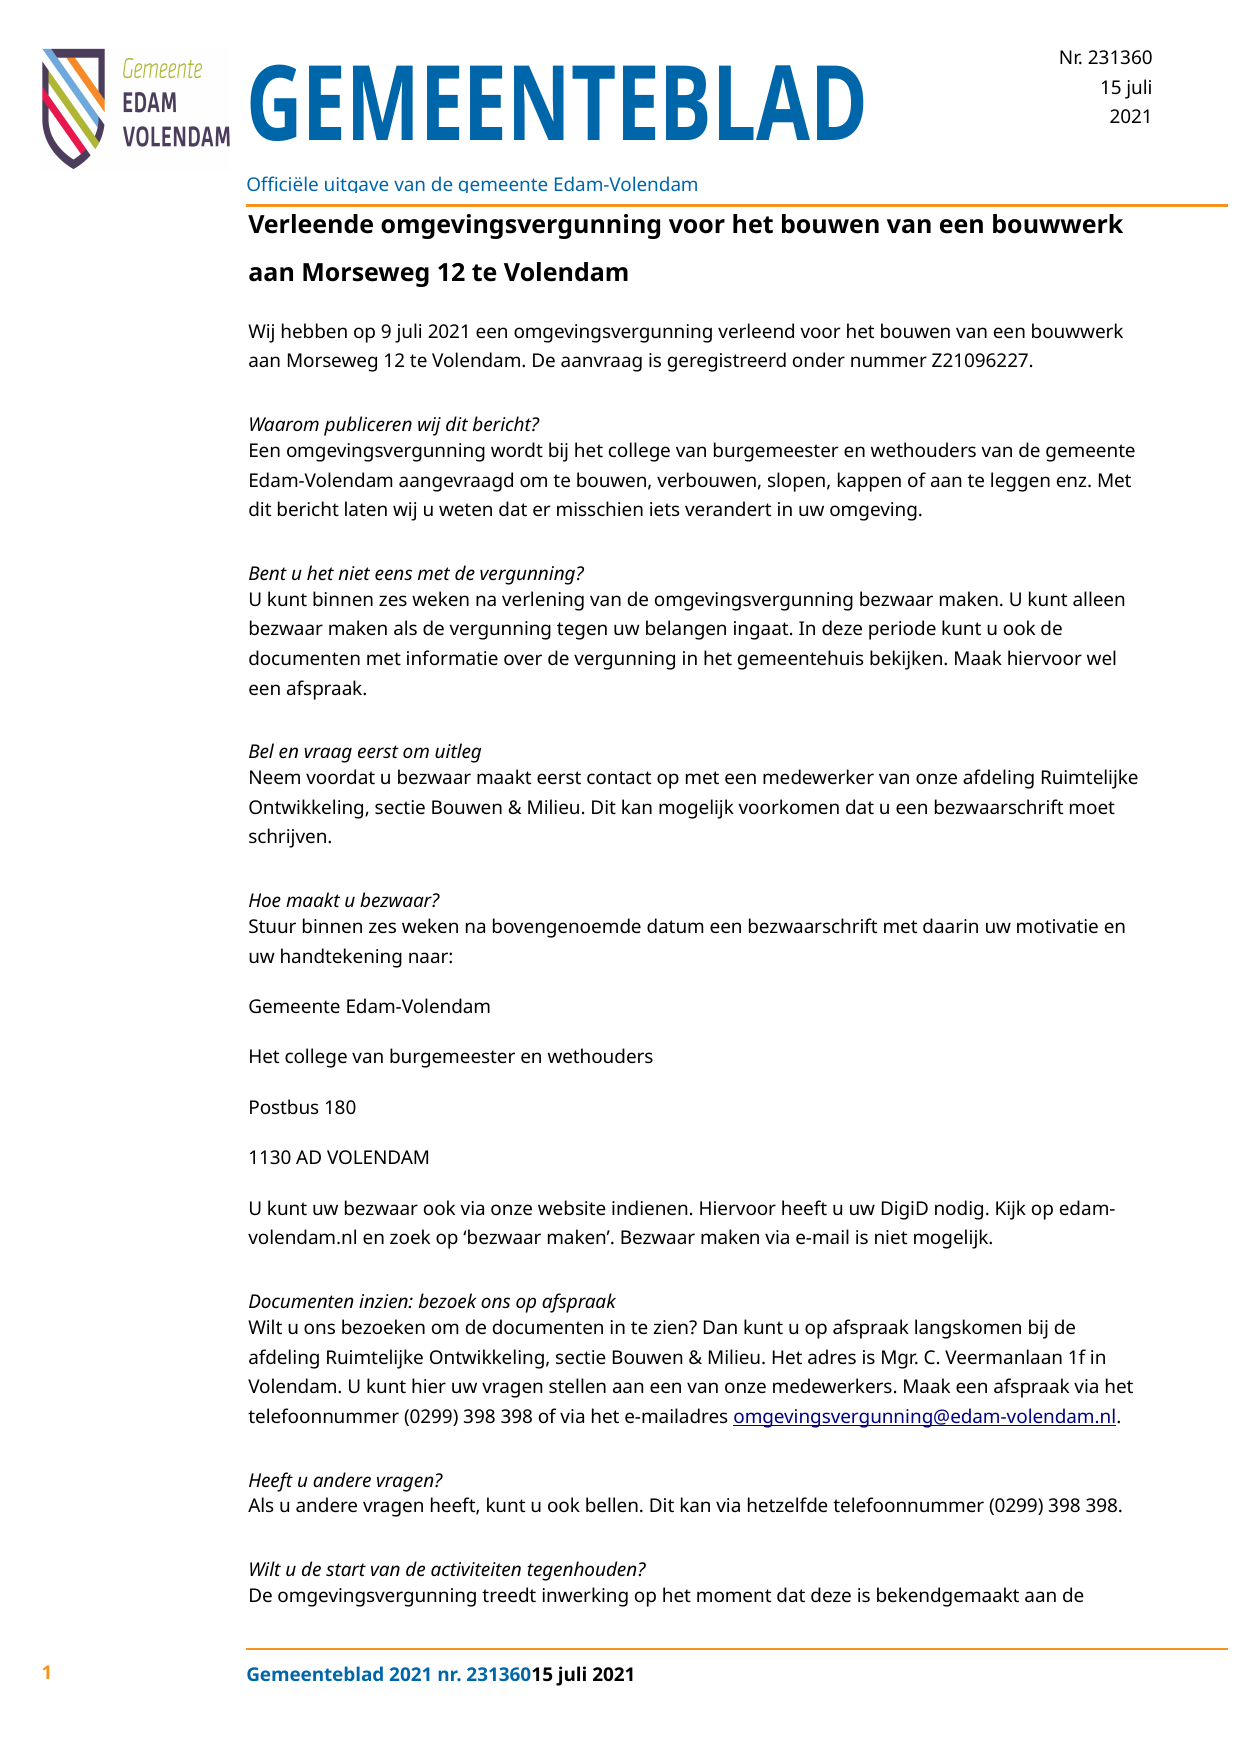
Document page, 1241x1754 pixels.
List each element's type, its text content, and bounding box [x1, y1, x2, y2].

text U kunt binnen zes weken na verlening van de omgevingsvergunning bezwaar maken. U kunt alleen bezwaar maken als de vergunning tegen uw belangen ingaat. In deze periode kunt u ook de documenten met informatie over de vergunning in het gemeentehuis bekijken. Maak hiervoor wel een afspraak. [248, 586, 1152, 701]
text Postbus 180 [248, 1094, 1152, 1120]
text U kunt uw bezwaar ook via onze website indienen. Hiervoor heeft u uw DigiD nodig. Kijk op edam-volendam.nl en zoek op ‘bezwaar maken’. Bezwaar maken via e-mail is niet mogelijk. [248, 1195, 1152, 1250]
text Bent u het niet eens met de vergunning? [248, 560, 1152, 586]
text Gemeente Edam-Volendam [248, 993, 1152, 1019]
text Wij hebben op 9 juli 2021 een omgevingsvergunning verleend voor het bouwen van een bouwwerk aan Morseweg 12 te Volendam. De aanvraag is geregistreerd onder nummer Z21096227. [248, 318, 1152, 373]
text Als u andere vragen heeft, kunt u ook bellen. Dit kan via hetzelfde telefoonnummer (0299) 398 398. [248, 1493, 1152, 1518]
text De omgevingsvergunning treedt inwerking op het moment dat deze is bekendgemaakt aan de [248, 1582, 1152, 1608]
text Wilt u ons bezoeken om de documenten in te zien? Dan kunt u op afspraak langskomen bij de afdeling Ruimtelijke Ontwikkeling, sectie Bouwen & Milieu. Het adres is Mgr. C. Veermanlaan 1f in Volendam. U kunt hier uw vragen stellen aan een van onze medewerkers. Maak een afspraak via het telefoonnummer (0299) 398 398 of via het e-mailadres omgevingsvergunning@edam-volendam.nl. [248, 1314, 1152, 1429]
text 1130 AD VOLENDAM [248, 1144, 1152, 1170]
text Verleende omgevingsvergunning voor het bouwen van een bouwwerk aan Morseweg 12 te Volendam [248, 207, 1152, 288]
text Wilt u de start van de activiteiten tegenhouden? [248, 1557, 1152, 1582]
text Hoe maakt u bezwaar? [248, 888, 1152, 913]
text Neem voordat u bezwaar maakt eerst contact op met een medewerker van onze afdeling Ruimtelijke Ontwikkeling, sectie Bouwen & Milieu. Dit kan mogelijk voorkomen dat u een bezwaarschrift moet schrijven. [248, 764, 1152, 849]
text Het college van burgemeester en wethouders [248, 1044, 1152, 1069]
text Heeft u andere vragen? [248, 1467, 1152, 1493]
text Bel en vraag eerst om uitleg [248, 739, 1152, 764]
text Documenten inzien: bezoek ons op afspraak [248, 1288, 1152, 1314]
picture [41, 47, 231, 172]
text Stuur binnen zes weken na bovengenoemde datum een bezwaarschrift met daarin uw motivatie en uw handtekening naar: [248, 913, 1152, 969]
text Een omgevingsvergunning wordt bij het college van burgemeester en wethouders van de gemeente Edam-Volendam aangevraagd om te bouwen, verbouwen, slopen, kappen of aan te leggen enz. Met dit bericht laten wij u weten dat er misschien iets verandert in uw omgeving. [248, 437, 1152, 522]
text Waarom publiceren wij dit bericht? [248, 411, 1152, 437]
